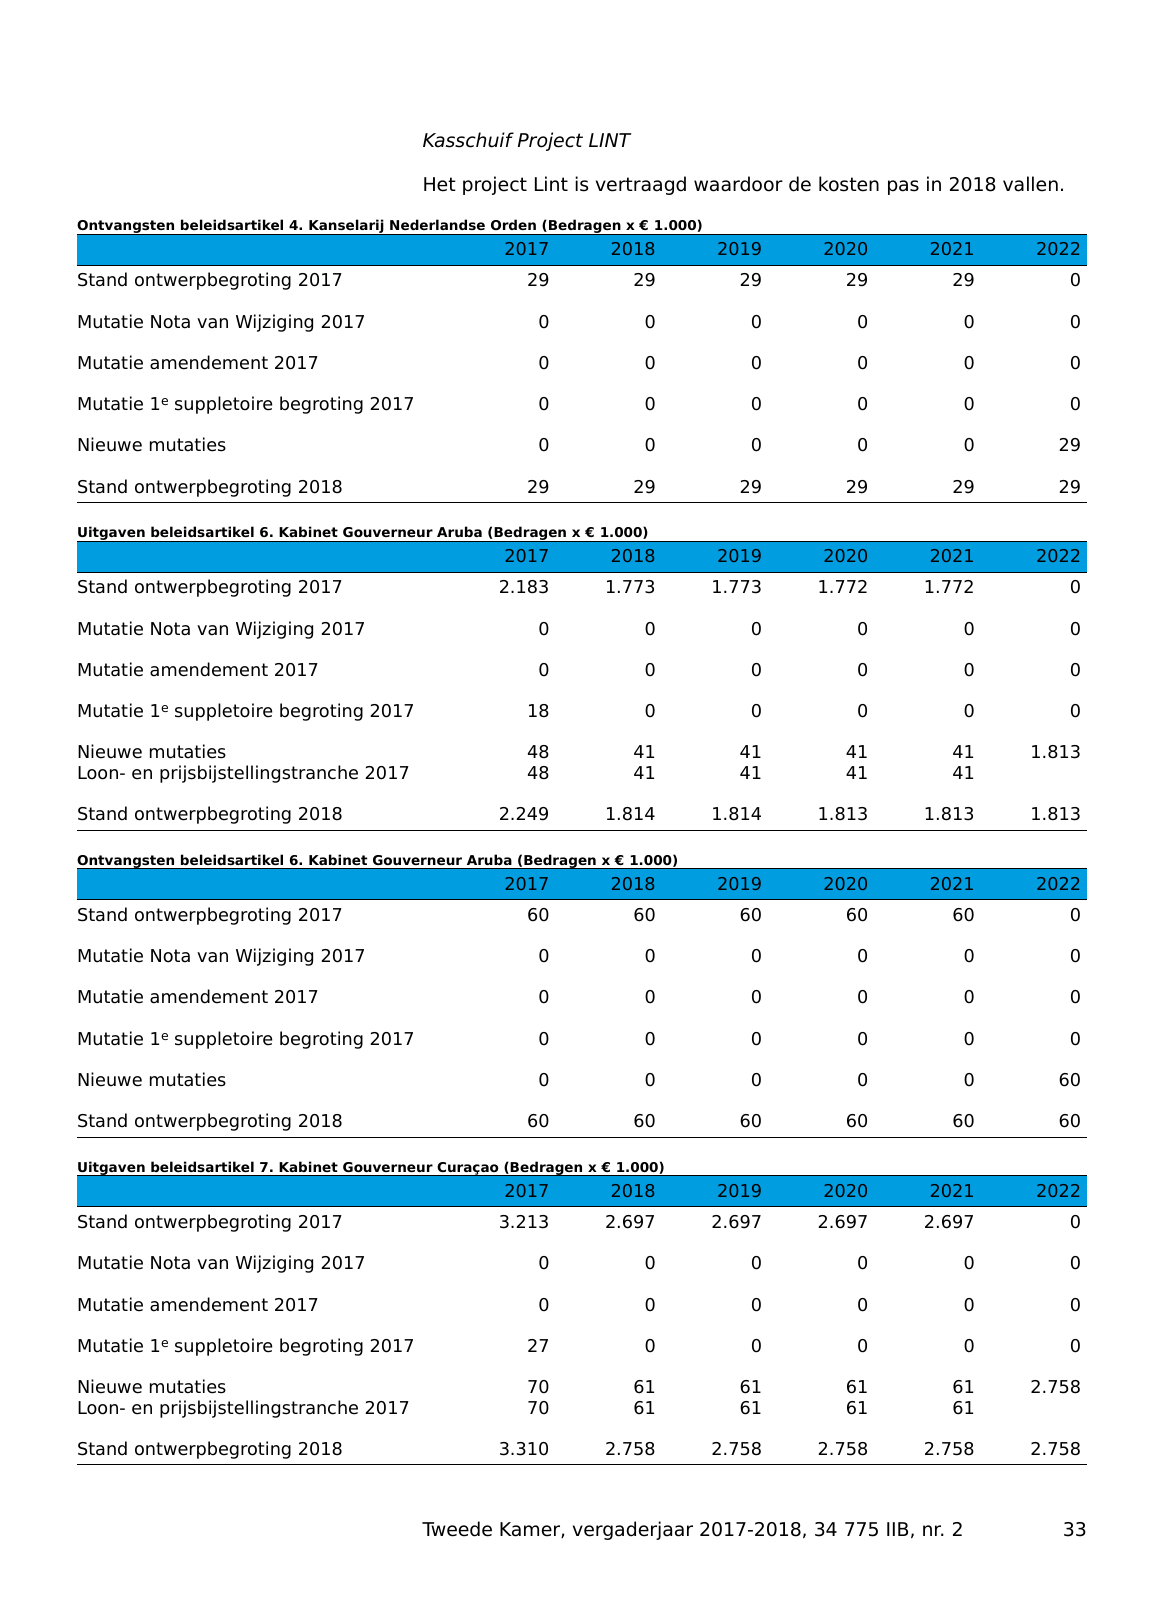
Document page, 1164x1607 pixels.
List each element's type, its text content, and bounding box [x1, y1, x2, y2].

table_cell 41 [555, 743, 661, 763]
table_cell [980, 1418, 1087, 1439]
table_cell 2.758 [874, 1439, 980, 1464]
table_cell [77, 1176, 449, 1206]
table_cell 0 [980, 312, 1087, 332]
table_cell 2.758 [768, 1439, 874, 1464]
table_cell 2021 [874, 869, 980, 899]
table_cell 0 [980, 1253, 1087, 1274]
table_cell [874, 1049, 980, 1070]
table_cell 0 [555, 394, 661, 415]
table_cell 0 [449, 619, 555, 639]
table_cell [768, 415, 874, 435]
table_cell 61 [661, 1398, 768, 1418]
table_cell 1.813 [980, 804, 1087, 829]
table_cell [449, 639, 555, 660]
table_cell 41 [874, 743, 980, 763]
table_cell [77, 967, 449, 987]
table_cell 0 [768, 1070, 874, 1091]
table_cell [449, 598, 555, 619]
table_cell [77, 1315, 449, 1336]
table_cell 0 [661, 1070, 768, 1091]
table_cell [768, 1233, 874, 1253]
table_cell 0 [661, 988, 768, 1008]
table_cell 0 [874, 312, 980, 332]
table_cell 0 [661, 435, 768, 456]
table_cell 0 [874, 619, 980, 639]
table_cell 0 [555, 988, 661, 1008]
table_cell 60 [449, 1111, 555, 1137]
table_cell [77, 1049, 449, 1070]
table_cell 2020 [768, 235, 874, 265]
table_cell 0 [768, 353, 874, 373]
table_cell 2017 [449, 542, 555, 572]
table_cell [661, 332, 768, 353]
table_cell 0 [980, 266, 1087, 291]
table_cell Stand ontwerpbegroting 2018 [77, 1439, 449, 1464]
table_cell 2018 [555, 1176, 661, 1206]
table_cell [874, 374, 980, 394]
table_cell [980, 598, 1087, 619]
table_cell 2022 [980, 1176, 1087, 1206]
table_cell [980, 1315, 1087, 1336]
table_cell 2020 [768, 1176, 874, 1206]
table_cell 27 [449, 1336, 555, 1356]
table_cell 29 [874, 266, 980, 291]
table_cell 61 [768, 1377, 874, 1398]
table_cell [555, 1049, 661, 1070]
table_cell [980, 415, 1087, 435]
table_cell 1.772 [768, 573, 874, 598]
table_cell 61 [874, 1377, 980, 1398]
table_cell 0 [874, 1295, 980, 1315]
table_cell Mutatie Nota van Wijziging 2017 [77, 946, 449, 967]
table_cell [449, 784, 555, 804]
table_cell 60 [980, 1111, 1087, 1137]
table_cell [449, 374, 555, 394]
table_cell [77, 1008, 449, 1029]
table_cell Mutatie 1e suppletoire begroting 2017 [77, 701, 449, 722]
table_cell [555, 1274, 661, 1294]
table_cell 0 [661, 1295, 768, 1315]
table_cell 41 [768, 743, 874, 763]
table_cell [980, 1091, 1087, 1111]
table_cell [661, 374, 768, 394]
table_cell 0 [555, 619, 661, 639]
table_cell 0 [661, 619, 768, 639]
table_cell [980, 1049, 1087, 1070]
table_cell [661, 639, 768, 660]
table_cell 60 [874, 1111, 980, 1137]
table_cell [77, 1091, 449, 1111]
table_cell [77, 598, 449, 619]
table_cell [874, 1315, 980, 1336]
table_cell [980, 1274, 1087, 1294]
table_cell 2019 [661, 1176, 768, 1206]
table_cell [77, 639, 449, 660]
table_header Uitgaven beleidsartikel 7. Kabinet Gouverneur Curaçao (Bedragen x € 1.000) [77, 1160, 1087, 1175]
table_header Uitgaven beleidsartikel 6. Kabinet Gouverneur Aruba (Bedragen x € 1.000) [77, 525, 1087, 541]
table_cell 61 [768, 1398, 874, 1418]
table_cell 2.697 [661, 1207, 768, 1233]
table_cell 0 [874, 1253, 980, 1274]
table_cell [449, 415, 555, 435]
table_cell [661, 598, 768, 619]
table_cell [555, 1008, 661, 1029]
table_cell [980, 967, 1087, 987]
table_cell [661, 291, 768, 312]
table_cell [768, 926, 874, 946]
table_cell [555, 639, 661, 660]
table_cell 0 [768, 946, 874, 967]
table_cell [874, 967, 980, 987]
table_cell [77, 869, 449, 899]
table_cell 61 [661, 1377, 768, 1398]
table_cell 0 [980, 900, 1087, 926]
table_cell [661, 784, 768, 804]
table_cell [449, 1049, 555, 1070]
table_cell [661, 926, 768, 946]
table_cell [768, 722, 874, 742]
table_cell 0 [661, 946, 768, 967]
table_cell 29 [449, 477, 555, 502]
table_cell [874, 639, 980, 660]
table_cell [768, 1091, 874, 1111]
text Het project Lint is vertraagd waardoor de kosten pas in 2018 vallen. [422, 174, 1087, 196]
table_cell [555, 1233, 661, 1253]
table_cell 0 [768, 701, 874, 722]
table_cell 0 [768, 660, 874, 681]
table_cell [449, 926, 555, 946]
table_cell 1.814 [661, 804, 768, 829]
table_cell 0 [980, 1295, 1087, 1315]
table_cell [449, 291, 555, 312]
table_cell [768, 681, 874, 701]
table_cell 2018 [555, 235, 661, 265]
table_cell 0 [768, 988, 874, 1008]
table_cell 0 [768, 312, 874, 332]
table_cell [555, 415, 661, 435]
table_cell [874, 1274, 980, 1294]
table_cell [661, 456, 768, 477]
table_cell [661, 415, 768, 435]
table_cell [661, 1418, 768, 1439]
table_cell 1.773 [661, 573, 768, 598]
table_cell 41 [555, 763, 661, 784]
table_cell 60 [980, 1070, 1087, 1091]
table_cell [449, 456, 555, 477]
table_cell [77, 456, 449, 477]
table_cell Nieuwe mutaties [77, 1070, 449, 1091]
table_cell 0 [980, 701, 1087, 722]
table_cell 0 [449, 394, 555, 415]
table_cell Mutatie amendement 2017 [77, 1295, 449, 1315]
table_cell Mutatie amendement 2017 [77, 988, 449, 1008]
table_cell [768, 374, 874, 394]
table_cell 0 [980, 660, 1087, 681]
table_cell [874, 415, 980, 435]
table_cell [77, 415, 449, 435]
table_cell [555, 374, 661, 394]
table_cell [77, 374, 449, 394]
table_cell Nieuwe mutaties [77, 743, 449, 763]
table_cell [768, 967, 874, 987]
table_cell [449, 722, 555, 742]
table_cell [77, 681, 449, 701]
table_cell [874, 1418, 980, 1439]
table_cell [768, 456, 874, 477]
table_cell 2.249 [449, 804, 555, 829]
table_cell [449, 1274, 555, 1294]
table_cell 0 [874, 353, 980, 373]
table_cell 0 [449, 435, 555, 456]
table_cell 0 [980, 1207, 1087, 1233]
table_cell Nieuwe mutaties [77, 435, 449, 456]
table_cell 0 [661, 701, 768, 722]
table_cell Mutatie 1e suppletoire begroting 2017 [77, 1029, 449, 1049]
table_cell 2017 [449, 869, 555, 899]
table_cell [77, 291, 449, 312]
table_cell [449, 1091, 555, 1111]
table_cell [874, 456, 980, 477]
table_cell Loon- en prijsbijstellingstranche 2017 [77, 1398, 449, 1418]
table_cell [768, 784, 874, 804]
table_cell 2019 [661, 235, 768, 265]
table_cell 2022 [980, 869, 1087, 899]
table_cell [980, 1233, 1087, 1253]
table_cell 29 [980, 435, 1087, 456]
table_cell [77, 1356, 449, 1377]
table_cell 0 [874, 1029, 980, 1049]
table_cell [980, 1356, 1087, 1377]
table_cell 29 [449, 266, 555, 291]
table_cell Mutatie Nota van Wijziging 2017 [77, 312, 449, 332]
table_cell [555, 456, 661, 477]
table_cell 2.697 [555, 1207, 661, 1233]
table_cell 48 [449, 743, 555, 763]
table_cell 60 [768, 900, 874, 926]
table_cell [980, 722, 1087, 742]
table_cell 0 [768, 394, 874, 415]
table_cell 0 [874, 1070, 980, 1091]
table_cell 29 [874, 477, 980, 502]
table_cell 29 [555, 266, 661, 291]
table_cell 1.773 [555, 573, 661, 598]
table_cell 2.697 [874, 1207, 980, 1233]
table_cell [555, 598, 661, 619]
table_cell 3.310 [449, 1439, 555, 1464]
table_cell [874, 1233, 980, 1253]
table_cell 60 [449, 900, 555, 926]
table_cell 0 [980, 573, 1087, 598]
table_cell 0 [661, 660, 768, 681]
table_cell 0 [661, 312, 768, 332]
table_cell [874, 926, 980, 946]
table_header Ontvangsten beleidsartikel 4. Kanselarij Nederlandse Orden (Bedragen x € 1.000) [77, 218, 1087, 234]
table_cell [768, 1049, 874, 1070]
table_cell [768, 1315, 874, 1336]
table_cell 2019 [661, 869, 768, 899]
table_cell 2022 [980, 542, 1087, 572]
table_cell 0 [874, 660, 980, 681]
table_cell [980, 291, 1087, 312]
table_header Ontvangsten beleidsartikel 6. Kabinet Gouverneur Aruba (Bedragen x € 1.000) [77, 853, 1087, 868]
table_cell [555, 967, 661, 987]
table_cell [980, 681, 1087, 701]
table_cell 70 [449, 1398, 555, 1418]
table_cell Stand ontwerpbegroting 2017 [77, 900, 449, 926]
table_cell [77, 542, 449, 572]
table_cell [77, 722, 449, 742]
table_cell 0 [661, 1253, 768, 1274]
table_cell 1.813 [874, 804, 980, 829]
table_cell 0 [555, 435, 661, 456]
table_cell [555, 926, 661, 946]
table_cell 0 [449, 1253, 555, 1274]
table_cell 0 [874, 988, 980, 1008]
table_cell 41 [661, 763, 768, 784]
table_cell 2.758 [980, 1377, 1087, 1398]
table_cell Mutatie 1e suppletoire begroting 2017 [77, 394, 449, 415]
table_cell [661, 967, 768, 987]
table_cell Stand ontwerpbegroting 2018 [77, 1111, 449, 1137]
table_cell 29 [980, 477, 1087, 502]
table_cell 0 [449, 1295, 555, 1315]
table_cell [661, 722, 768, 742]
table_cell 2018 [555, 869, 661, 899]
table_cell 2.697 [768, 1207, 874, 1233]
table_cell Nieuwe mutaties [77, 1377, 449, 1398]
table_cell 0 [980, 988, 1087, 1008]
table_cell [555, 291, 661, 312]
table_cell 0 [449, 353, 555, 373]
table_cell 2019 [661, 542, 768, 572]
table_cell [874, 681, 980, 701]
table_cell 70 [449, 1377, 555, 1398]
table_cell [77, 1274, 449, 1294]
table_cell 0 [449, 946, 555, 967]
table_cell [768, 639, 874, 660]
table_cell 60 [555, 1111, 661, 1137]
table_cell [77, 235, 449, 265]
table_cell [980, 926, 1087, 946]
table_cell 2021 [874, 542, 980, 572]
table_cell Mutatie Nota van Wijziging 2017 [77, 1253, 449, 1274]
table_cell 2020 [768, 869, 874, 899]
table_cell 0 [980, 619, 1087, 639]
table_cell 0 [980, 1029, 1087, 1049]
table_cell 60 [661, 900, 768, 926]
table_cell 1.814 [555, 804, 661, 829]
table_cell Stand ontwerpbegroting 2018 [77, 804, 449, 829]
table_cell [768, 1418, 874, 1439]
table_cell [77, 926, 449, 946]
table_cell [980, 763, 1087, 784]
table_cell 0 [980, 946, 1087, 967]
table_cell [555, 1091, 661, 1111]
table_cell 29 [555, 477, 661, 502]
subtitle Kasschuif Project LINT [422, 130, 1087, 152]
table_cell [980, 1008, 1087, 1029]
table_cell [77, 1233, 449, 1253]
table_cell 0 [449, 660, 555, 681]
table_cell 0 [768, 435, 874, 456]
table_cell [874, 1356, 980, 1377]
table_cell 60 [874, 900, 980, 926]
table_cell 2017 [449, 1176, 555, 1206]
table_cell 2.758 [555, 1439, 661, 1464]
table_cell [77, 332, 449, 353]
table_cell [768, 1356, 874, 1377]
table_cell 60 [768, 1111, 874, 1137]
table_cell 0 [874, 435, 980, 456]
table_cell [874, 291, 980, 312]
table_cell Stand ontwerpbegroting 2018 [77, 477, 449, 502]
table_cell [661, 1049, 768, 1070]
table_cell Mutatie Nota van Wijziging 2017 [77, 619, 449, 639]
table_cell [555, 681, 661, 701]
table_cell 0 [555, 1295, 661, 1315]
table_cell Stand ontwerpbegroting 2017 [77, 573, 449, 598]
table_cell 0 [555, 312, 661, 332]
table_cell 0 [555, 946, 661, 967]
table_cell 2021 [874, 235, 980, 265]
table_cell 0 [555, 1070, 661, 1091]
table_cell 0 [555, 701, 661, 722]
table_cell [661, 1091, 768, 1111]
table_cell 2020 [768, 542, 874, 572]
table_cell 0 [768, 619, 874, 639]
table_cell 61 [555, 1398, 661, 1418]
table_cell [449, 1315, 555, 1336]
table_cell 0 [449, 988, 555, 1008]
table_cell 61 [874, 1398, 980, 1418]
table_cell 2.758 [661, 1439, 768, 1464]
table_cell 0 [555, 660, 661, 681]
table_cell 0 [874, 394, 980, 415]
table_cell 0 [874, 701, 980, 722]
table_cell [661, 1008, 768, 1029]
table_cell 29 [661, 266, 768, 291]
table_cell Loon- en prijsbijstellingstranche 2017 [77, 763, 449, 784]
table_cell 60 [661, 1111, 768, 1137]
table_cell [555, 784, 661, 804]
table_cell 0 [555, 1336, 661, 1356]
table_cell [555, 1315, 661, 1336]
table_cell 0 [661, 394, 768, 415]
table_cell 61 [555, 1377, 661, 1398]
table_cell 0 [768, 1029, 874, 1049]
table_cell [449, 332, 555, 353]
table_cell 0 [768, 1253, 874, 1274]
table_cell [874, 1091, 980, 1111]
table_cell 0 [980, 1336, 1087, 1356]
table_cell [555, 332, 661, 353]
table_cell [980, 784, 1087, 804]
table_cell [449, 1418, 555, 1439]
table_cell 0 [980, 353, 1087, 373]
table_cell [874, 784, 980, 804]
table_cell Stand ontwerpbegroting 2017 [77, 266, 449, 291]
table_cell 0 [449, 1029, 555, 1049]
table_cell [768, 332, 874, 353]
table_cell 2.183 [449, 573, 555, 598]
table_cell 0 [980, 394, 1087, 415]
table_cell 0 [874, 1336, 980, 1356]
table_cell [449, 1356, 555, 1377]
table_cell [77, 784, 449, 804]
table_cell [768, 291, 874, 312]
table_cell [874, 332, 980, 353]
table_cell 1.772 [874, 573, 980, 598]
table_cell 2021 [874, 1176, 980, 1206]
table_cell 60 [555, 900, 661, 926]
table_cell 0 [555, 1253, 661, 1274]
table_cell [449, 681, 555, 701]
table_cell [980, 332, 1087, 353]
table_cell [77, 1418, 449, 1439]
table_cell 2017 [449, 235, 555, 265]
table_cell 29 [768, 477, 874, 502]
table_cell [980, 639, 1087, 660]
table_cell [555, 1356, 661, 1377]
table_cell [874, 1008, 980, 1029]
table_cell Mutatie 1e suppletoire begroting 2017 [77, 1336, 449, 1356]
table_cell 1.813 [980, 743, 1087, 763]
table_cell [768, 598, 874, 619]
table_cell 0 [768, 1336, 874, 1356]
table_cell [449, 1008, 555, 1029]
table_cell [980, 1398, 1087, 1418]
table_cell [555, 722, 661, 742]
table_cell [768, 1274, 874, 1294]
table_cell Stand ontwerpbegroting 2017 [77, 1207, 449, 1233]
table_cell [449, 967, 555, 987]
table_cell 0 [661, 1336, 768, 1356]
table_cell 18 [449, 701, 555, 722]
table_cell 48 [449, 763, 555, 784]
table_cell 2022 [980, 235, 1087, 265]
table_cell 2018 [555, 542, 661, 572]
table_cell [449, 1233, 555, 1253]
table_cell [980, 456, 1087, 477]
table_cell Mutatie amendement 2017 [77, 660, 449, 681]
table_cell 0 [555, 353, 661, 373]
table_cell 0 [449, 312, 555, 332]
table_cell [874, 722, 980, 742]
table_cell [661, 1356, 768, 1377]
table_cell [555, 1418, 661, 1439]
table_cell 41 [768, 763, 874, 784]
table_cell 0 [768, 1295, 874, 1315]
table_cell [661, 681, 768, 701]
table_cell 0 [661, 1029, 768, 1049]
table_cell 29 [768, 266, 874, 291]
table_cell 29 [661, 477, 768, 502]
table_cell 41 [874, 763, 980, 784]
table_cell 1.813 [768, 804, 874, 829]
table_cell 41 [661, 743, 768, 763]
table_cell 0 [449, 1070, 555, 1091]
table_cell [874, 598, 980, 619]
table_cell 0 [874, 946, 980, 967]
table_cell [980, 374, 1087, 394]
table_cell 3.213 [449, 1207, 555, 1233]
table_cell 2.758 [980, 1439, 1087, 1464]
table_cell [768, 1008, 874, 1029]
table_cell [661, 1315, 768, 1336]
table_cell Mutatie amendement 2017 [77, 353, 449, 373]
table_cell 0 [661, 353, 768, 373]
table_cell 0 [555, 1029, 661, 1049]
table_cell [661, 1274, 768, 1294]
table_cell [661, 1233, 768, 1253]
